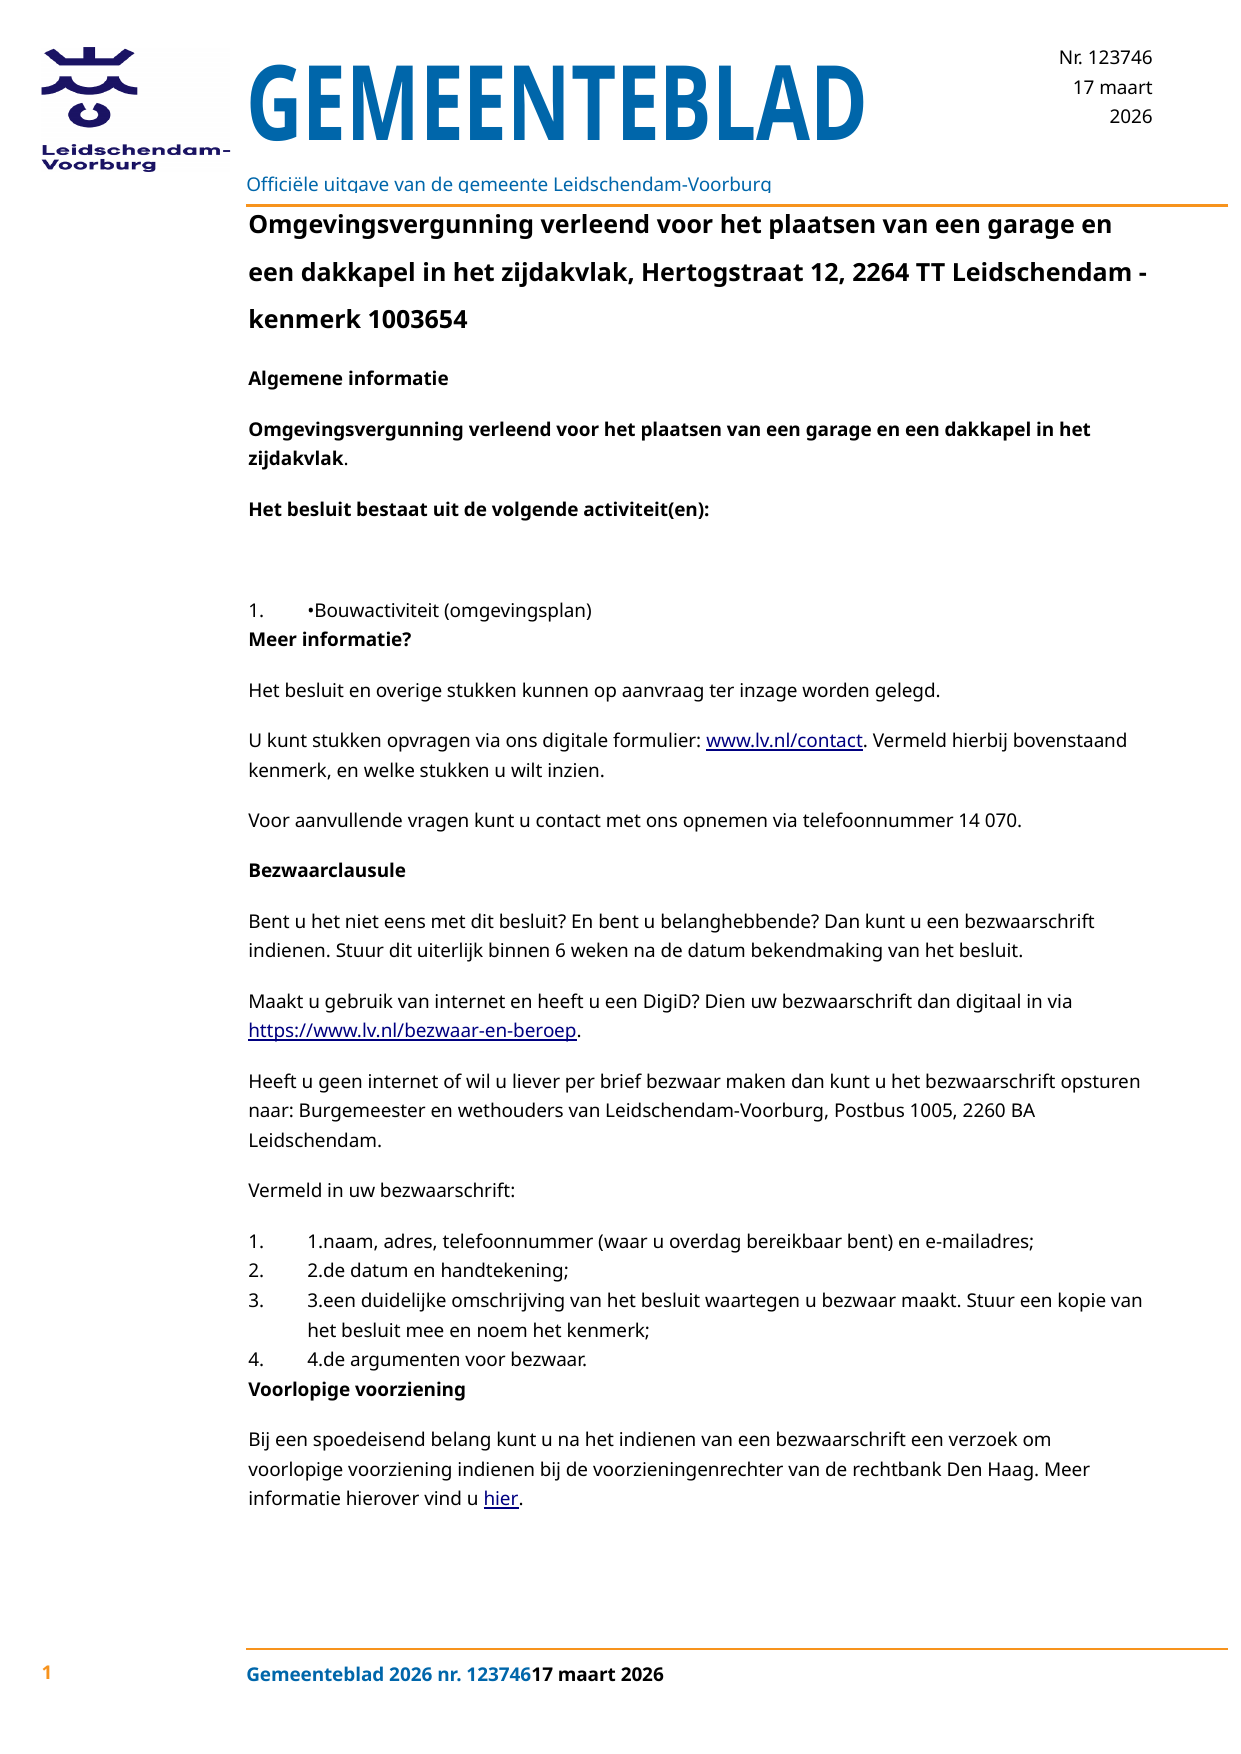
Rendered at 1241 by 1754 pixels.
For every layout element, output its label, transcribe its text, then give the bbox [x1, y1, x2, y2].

text Het besluit en overige stukken kunnen op aanvraag ter inzage worden gelegd. [248, 677, 1152, 702]
text Bij een spoedeisend belang kunt u na het indienen van een bezwaarschrift een verzoek om voorlopige voorziening indienen bij de voorzieningenrechter van de rechtbank Den Haag. Meer informatie hierover vind u hier. [248, 1426, 1152, 1511]
picture [41, 47, 231, 172]
text Maakt u gebruik van internet en heeft u een DigiD? Dien uw bezwaarschrift dan digitaal in via https://www.lv.nl/bezwaar-en-beroep. [248, 988, 1152, 1043]
text Omgevingsvergunning verleend voor het plaatsen van een garage en een dakkapel in het zijdakvlak, Hertogstraat 12, 2264 TT Leidschendam - kenmerk 1003654 [248, 207, 1152, 336]
list 1.naam, adres, telefoonnummer (waar u overdag bereikbaar bent) en e-mailadres; [248, 1228, 1152, 1254]
list 4.de argumenten voor bezwaar. [248, 1346, 1152, 1372]
text Vermeld in uw bezwaarschrift: [248, 1178, 1152, 1203]
text Meer informatie? [248, 626, 1152, 652]
text Algemene informatie [248, 366, 1152, 391]
text Omgevingsvergunning verleend voor het plaatsen van een garage en een dakkapel in het zijdakvlak. [248, 416, 1152, 471]
text U kunt stukken opvragen via ons digitale formulier: www.lv.nl/contact. Vermeld hierbij bovenstaand kenmerk, en welke stukken u wilt inzien. [248, 727, 1152, 782]
text Het besluit bestaat uit de volgende activiteit(en): [248, 496, 1152, 522]
list 2.de datum en handtekening; [248, 1258, 1152, 1283]
text Voor aanvullende vragen kunt u contact met ons opnemen via telefoonnummer 14 070. [248, 807, 1152, 833]
text Voorlopige voorziening [248, 1376, 1152, 1402]
list •Bouwactiviteit (omgevingsplan) [248, 597, 1152, 622]
list 3.een duidelijke omschrijving van het besluit waartegen u bezwaar maakt. Stuur een kopie van het besluit mee en noem het kenmerk; [248, 1287, 1152, 1342]
text Heeft u geen internet of wil u liever per brief bezwaar maken dan kunt u het bezwaarschrift opsturen naar: Burgemeester en wethouders van Leidschendam-Voorburg, Postbus 1005, 2260 BA Leidschendam. [248, 1068, 1152, 1153]
text Bezwaarclausule [248, 858, 1152, 883]
text Bent u het niet eens met dit besluit? En bent u belanghebbende? Dan kunt u een bezwaarschrift indienen. Stuur dit uiterlijk binnen 6 weken na de datum bekendmaking van het besluit. [248, 908, 1152, 963]
